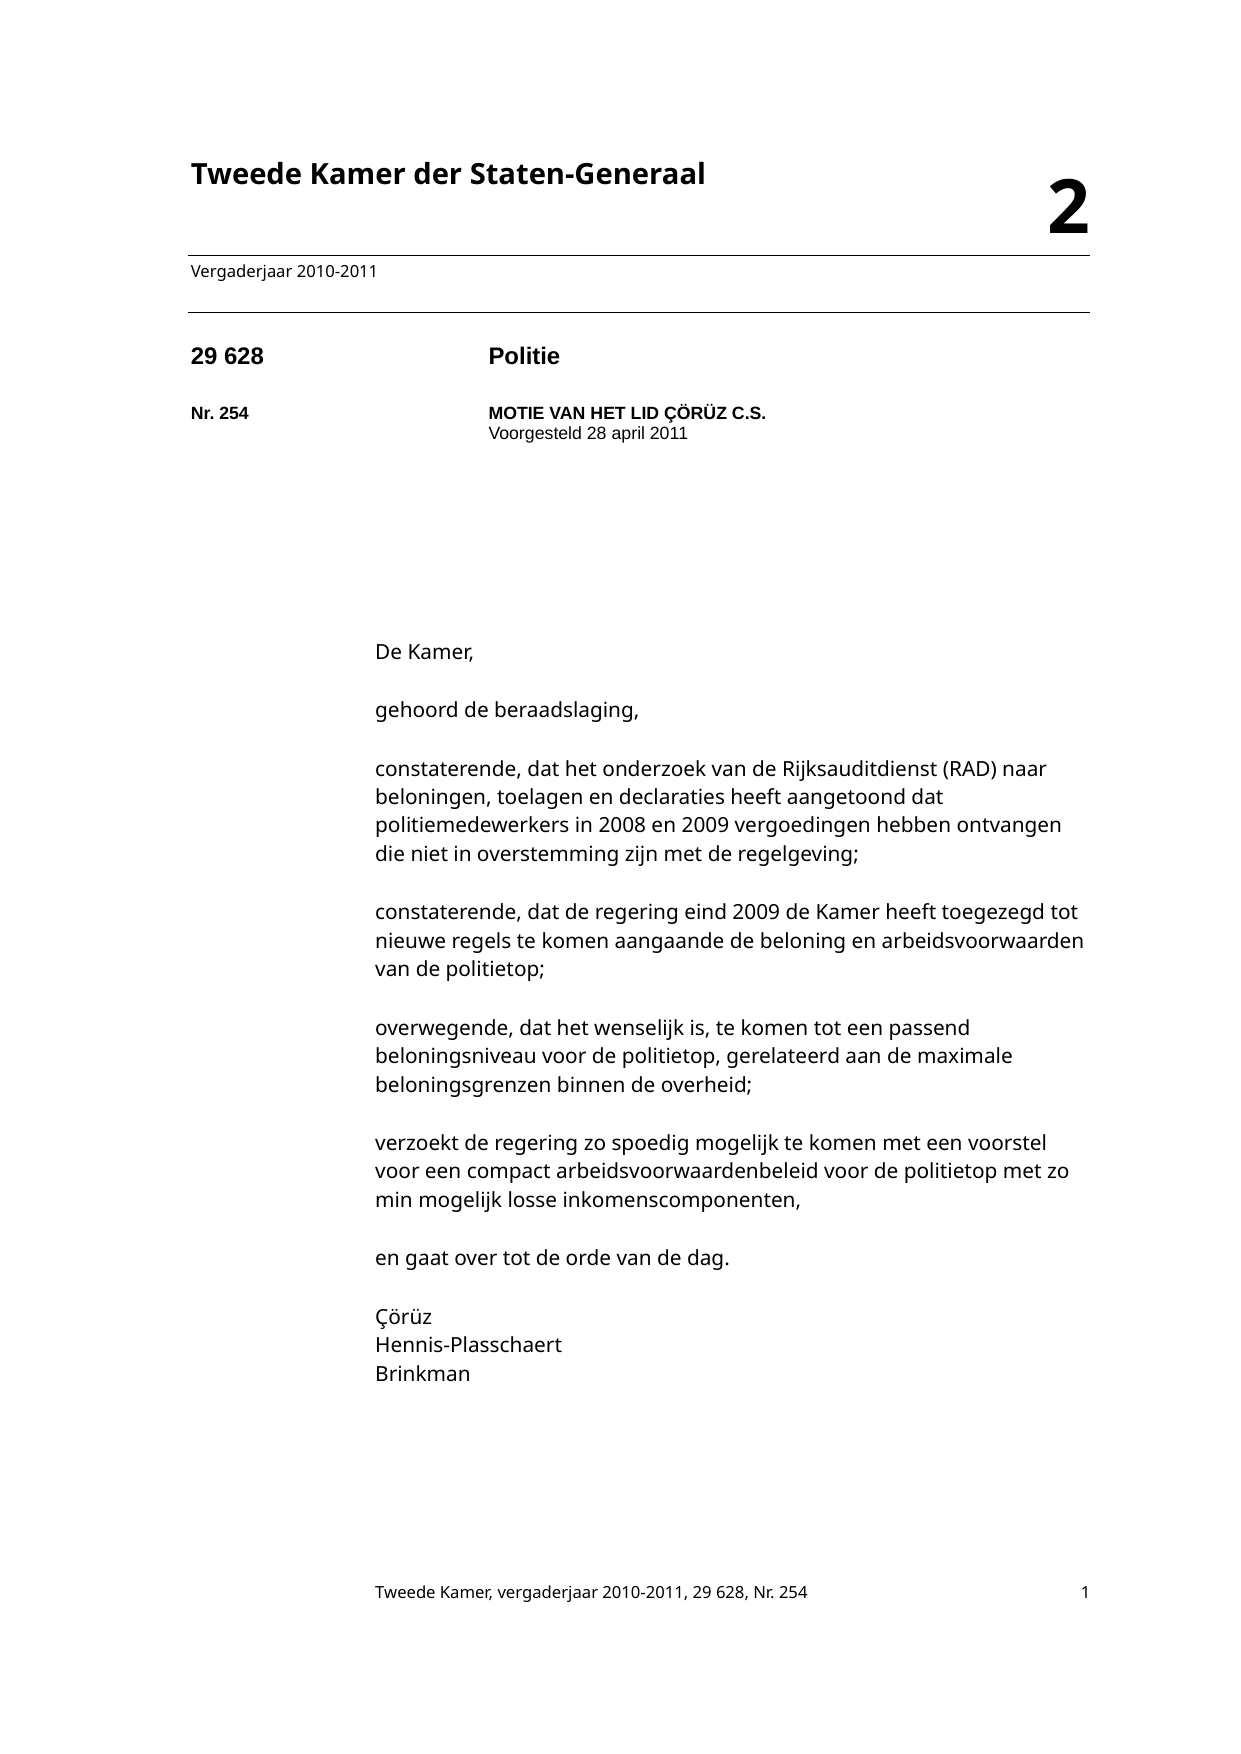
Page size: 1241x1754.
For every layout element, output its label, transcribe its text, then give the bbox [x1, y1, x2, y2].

table_cell [485, 313, 1090, 339]
table_cell [485, 256, 1090, 312]
text en gaat over tot de orde van de dag. [375, 1243, 1090, 1272]
text constaterende, dat de regering eind 2009 de Kamer heeft toegezegd tot nieuwe regels te komen aangaande de beloning en arbeidsvoorwaarden van de politietop; [375, 897, 1090, 983]
table_cell 29 628 [188, 339, 485, 399]
text constaterende, dat het onderzoek van de Rijksauditdienst (RAD) naar beloningen, toelagen en declaraties heeft aangetoond dat politiemedewerkers in 2008 en 2009 vergoedingen hebben ontvangen die niet in overstemming zijn met de regelgeving; [375, 754, 1090, 867]
table_cell MOTIE VAN HET LID ÇÖRÜZ C.S. Voorgesteld 28 april 2011 [485, 399, 1090, 518]
text De Kamer, [375, 637, 1090, 665]
text gehoord de beraadslaging, [375, 695, 1090, 724]
table_header 2 [910, 150, 1090, 255]
text verzoekt de regering zo spoedig mogelijk te komen met een voorstel voor een compact arbeidsvoorwaardenbeleid voor de politietop met zo min mogelijk losse inkomenscomponenten, [375, 1128, 1090, 1213]
text overwegende, dat het wenselijk is, te komen tot een passend beloningsniveau voor de politietop, gerelateerd aan de maximale beloningsgrenzen binnen de overheid; [375, 1013, 1090, 1098]
text Hennis-Plasschaert [375, 1330, 1090, 1359]
table_cell Politie [485, 339, 1090, 399]
text Brinkman [375, 1359, 1090, 1387]
table_cell [188, 313, 485, 339]
table_cell Nr. 254 [188, 399, 485, 518]
table_cell Vergaderjaar 2010-2011 [188, 256, 485, 312]
text Çörüz [375, 1302, 1090, 1330]
table_header Tweede Kamer der Staten-Generaal [188, 150, 909, 255]
